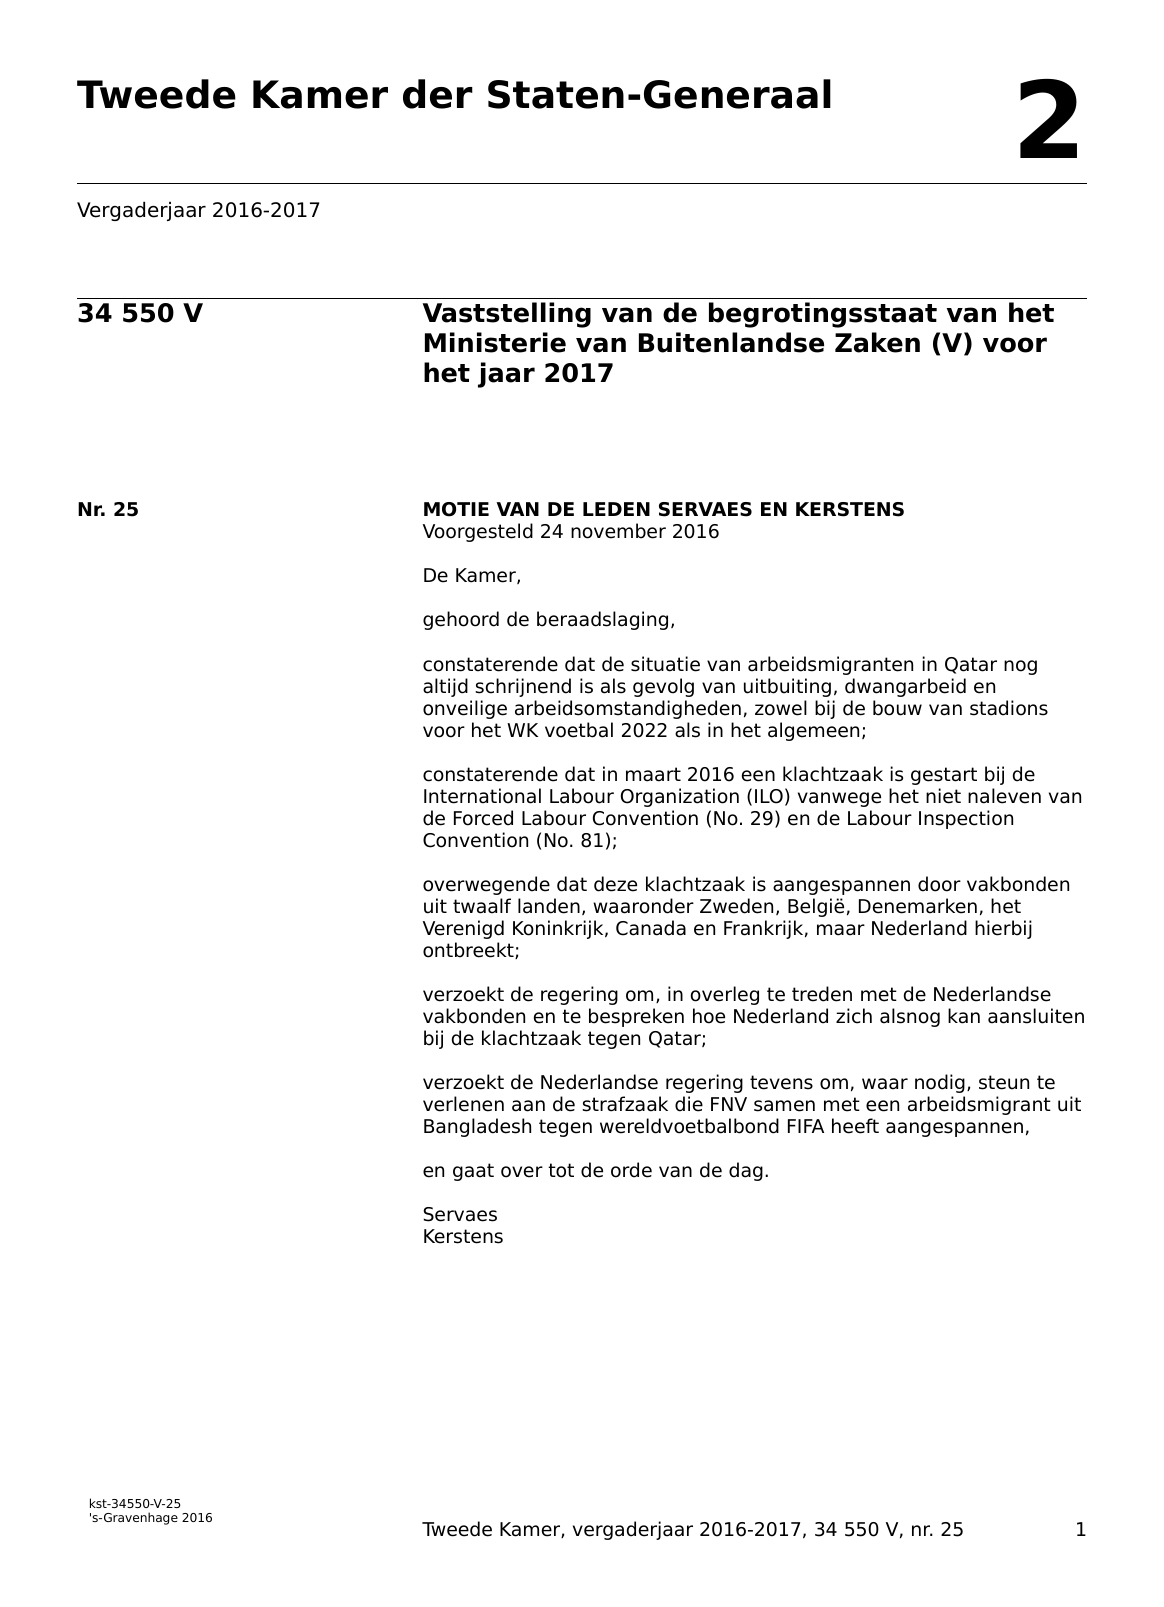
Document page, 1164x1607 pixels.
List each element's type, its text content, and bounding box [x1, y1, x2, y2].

text constaterende dat in maart 2016 een klachtzaak is gestart bij de International Labour Organization (ILO) vanwege het niet naleven van de Forced Labour Convention (No. 29) en de Labour Inspection Convention (No. 81); [422, 764, 1087, 852]
text verzoekt de Nederlandse regering tevens om, waar nodig, steun te verlenen aan de strafzaak die FNV samen met een arbeidsmigrant uit Bangladesh tegen wereldvoetbalbond FIFA heeft aangespannen, [422, 1072, 1087, 1138]
text verzoekt de regering om, in overleg te treden met de Nederlandse vakbonden en te bespreken hoe Nederland zich alsnog kan aansluiten bij de klachtzaak tegen Qatar; [422, 984, 1087, 1050]
text Servaes [422, 1204, 1087, 1226]
text gehoord de beraadslaging, [422, 609, 1087, 631]
text Voorgesteld 24 november 2016 [422, 521, 1087, 543]
text constaterende dat de situatie van arbeidsmigranten in Qatar nog altijd schrijnend is als gevolg van uitbuiting, dwangarbeid en onveilige arbeidsomstandigheden, zowel bij de bouw van stadions voor het WK voetbal 2022 als in het algemeen; [422, 653, 1087, 741]
text kst-34550-V-25 [88, 1497, 323, 1511]
subtitle Nr. 25 MOTIE VAN DE LEDEN SERVAES EN KERSTENS [77, 499, 1087, 521]
text overwegende dat deze klachtzaak is aangespannen door vakbonden uit twaalf landen, waaronder Zweden, België, Denemarken, het Verenigd Koninkrijk, Canada en Frankrijk, maar Nederland hierbij ontbreekt; [422, 874, 1087, 962]
text 's-Gravenhage 2016 [88, 1511, 323, 1525]
text Kerstens [422, 1226, 1087, 1248]
table_header 2 [886, 59, 1087, 183]
table_header Tweede Kamer der Staten-Generaal [77, 59, 886, 183]
text De Kamer, [422, 565, 1087, 587]
table_cell Vergaderjaar 2016-2017 [77, 184, 1087, 298]
subtitle 34 550 V Vaststelling van de begrotingsstaat van het Ministerie van Buitenlandse Zaken (V) voor het jaar 2017 [77, 299, 1087, 388]
text en gaat over tot de orde van de dag. [422, 1160, 1087, 1182]
